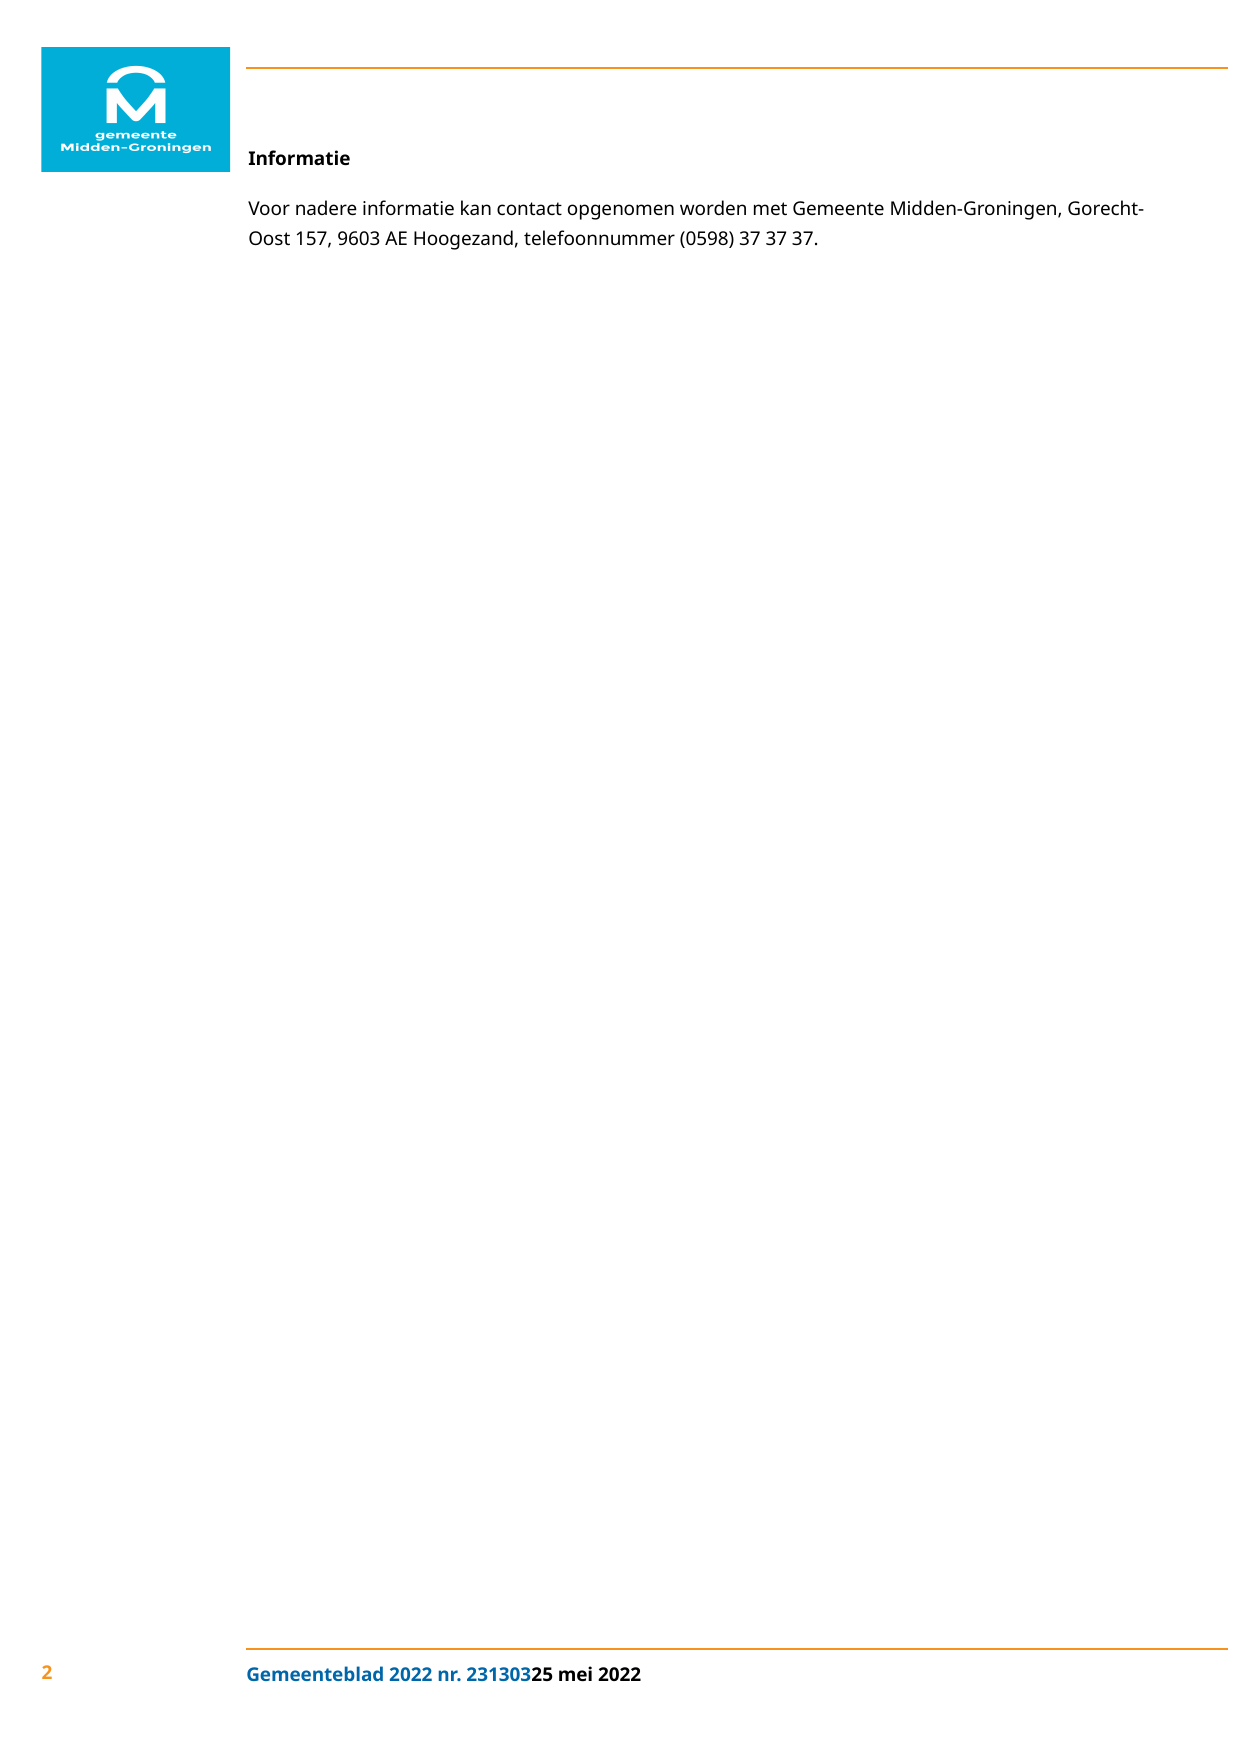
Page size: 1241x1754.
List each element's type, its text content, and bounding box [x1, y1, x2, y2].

picture [184, 146, 190, 153]
picture [107, 89, 165, 122]
text Informatie [248, 145, 1152, 171]
text Voor nadere informatie kan contact opgenomen worden met Gemeente Midden-Groningen, Gorecht-Oost 157, 9603 AE Hoogezand, telefoonnummer (0598) 37 37 37. [248, 196, 1152, 251]
picture [108, 66, 164, 82]
